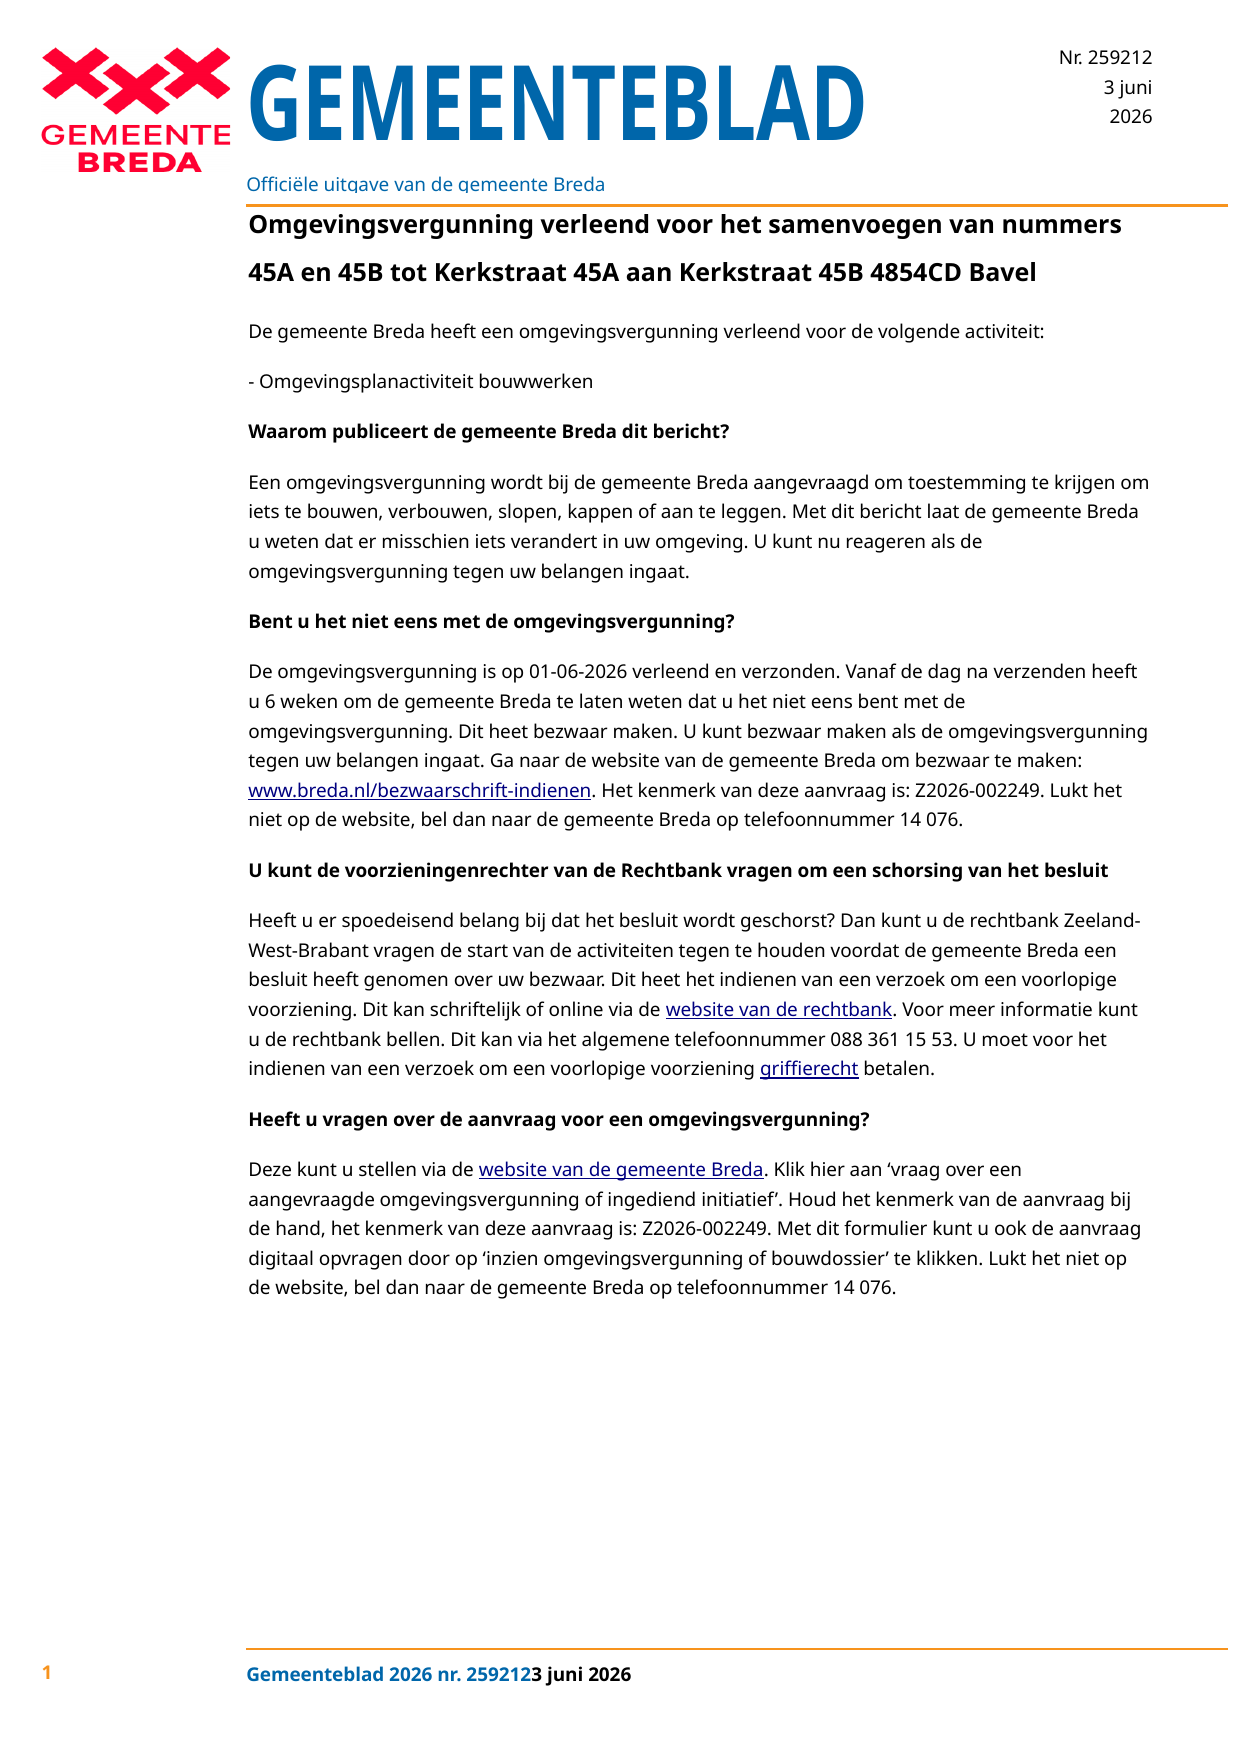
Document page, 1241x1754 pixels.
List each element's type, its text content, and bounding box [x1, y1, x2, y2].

text De gemeente Breda heeft een omgevingsvergunning verleend voor de volgende activiteit: [248, 318, 1152, 344]
picture [41, 47, 231, 172]
text - Omgevingsplanactiviteit bouwwerken [248, 368, 1152, 394]
text Heeft u er spoedeisend belang bij dat het besluit wordt geschorst? Dan kunt u de rechtbank Zeeland-West-Brabant vragen de start van de activiteiten tegen te houden voordat de gemeente Breda een besluit heeft genomen over uw bezwaar. Dit heet het indienen van een verzoek om een voorlopige voorziening. Dit kan schriftelijk of online via de website van de rechtbank. Voor meer informatie kunt u de rechtbank bellen. Dit kan via het algemene telefoonnummer 088 361 15 53. U moet voor het indienen van een verzoek om een voorlopige voorziening griffierecht betalen. [248, 907, 1152, 1081]
text Bent u het niet eens met de omgevingsvergunning? [248, 608, 1152, 634]
text U kunt de voorzieningenrechter van de Rechtbank vragen om een schorsing van het besluit [248, 857, 1152, 883]
text Deze kunt u stellen via de website van de gemeente Breda. Klik hier aan ‘vraag over een aangevraagde omgevingsvergunning of ingediend initiatief’. Houd het kenmerk van de aanvraag bij de hand, het kenmerk van deze aanvraag is: Z2026-002249. Met dit formulier kunt u ook de aanvraag digitaal opvragen door op ‘inzien omgevingsvergunning of bouwdossier’ te klikken. Lukt het niet op de website, bel dan naar de gemeente Breda op telefoonnummer 14 076. [248, 1156, 1152, 1300]
text De omgevingsvergunning is op 01-06-2026 verleend en verzonden. Vanaf de dag na verzenden heeft u 6 weken om de gemeente Breda te laten weten dat u het niet eens bent met de omgevingsvergunning. Dit heet bezwaar maken. U kunt bezwaar maken als de omgevingsvergunning tegen uw belangen ingaat. Ga naar de website van de gemeente Breda om bezwaar te maken: www.breda.nl/bezwaarschrift-indienen. Het kenmerk van deze aanvraag is: Z2026-002249. Lukt het niet op de website, bel dan naar de gemeente Breda op telefoonnummer 14 076. [248, 659, 1152, 832]
text Heeft u vragen over de aanvraag voor een omgevingsvergunning? [248, 1106, 1152, 1132]
text Een omgevingsvergunning wordt bij de gemeente Breda aangevraagd om toestemming te krijgen om iets te bouwen, verbouwen, slopen, kappen of aan te leggen. Met dit bericht laat de gemeente Breda u weten dat er misschien iets verandert in uw omgeving. U kunt nu reageren als de omgevingsvergunning tegen uw belangen ingaat. [248, 469, 1152, 584]
text Omgevingsvergunning verleend voor het samenvoegen van nummers 45A en 45B tot Kerkstraat 45A aan Kerkstraat 45B 4854CD Bavel [248, 207, 1152, 288]
text Waarom publiceert de gemeente Breda dit bericht? [248, 419, 1152, 444]
